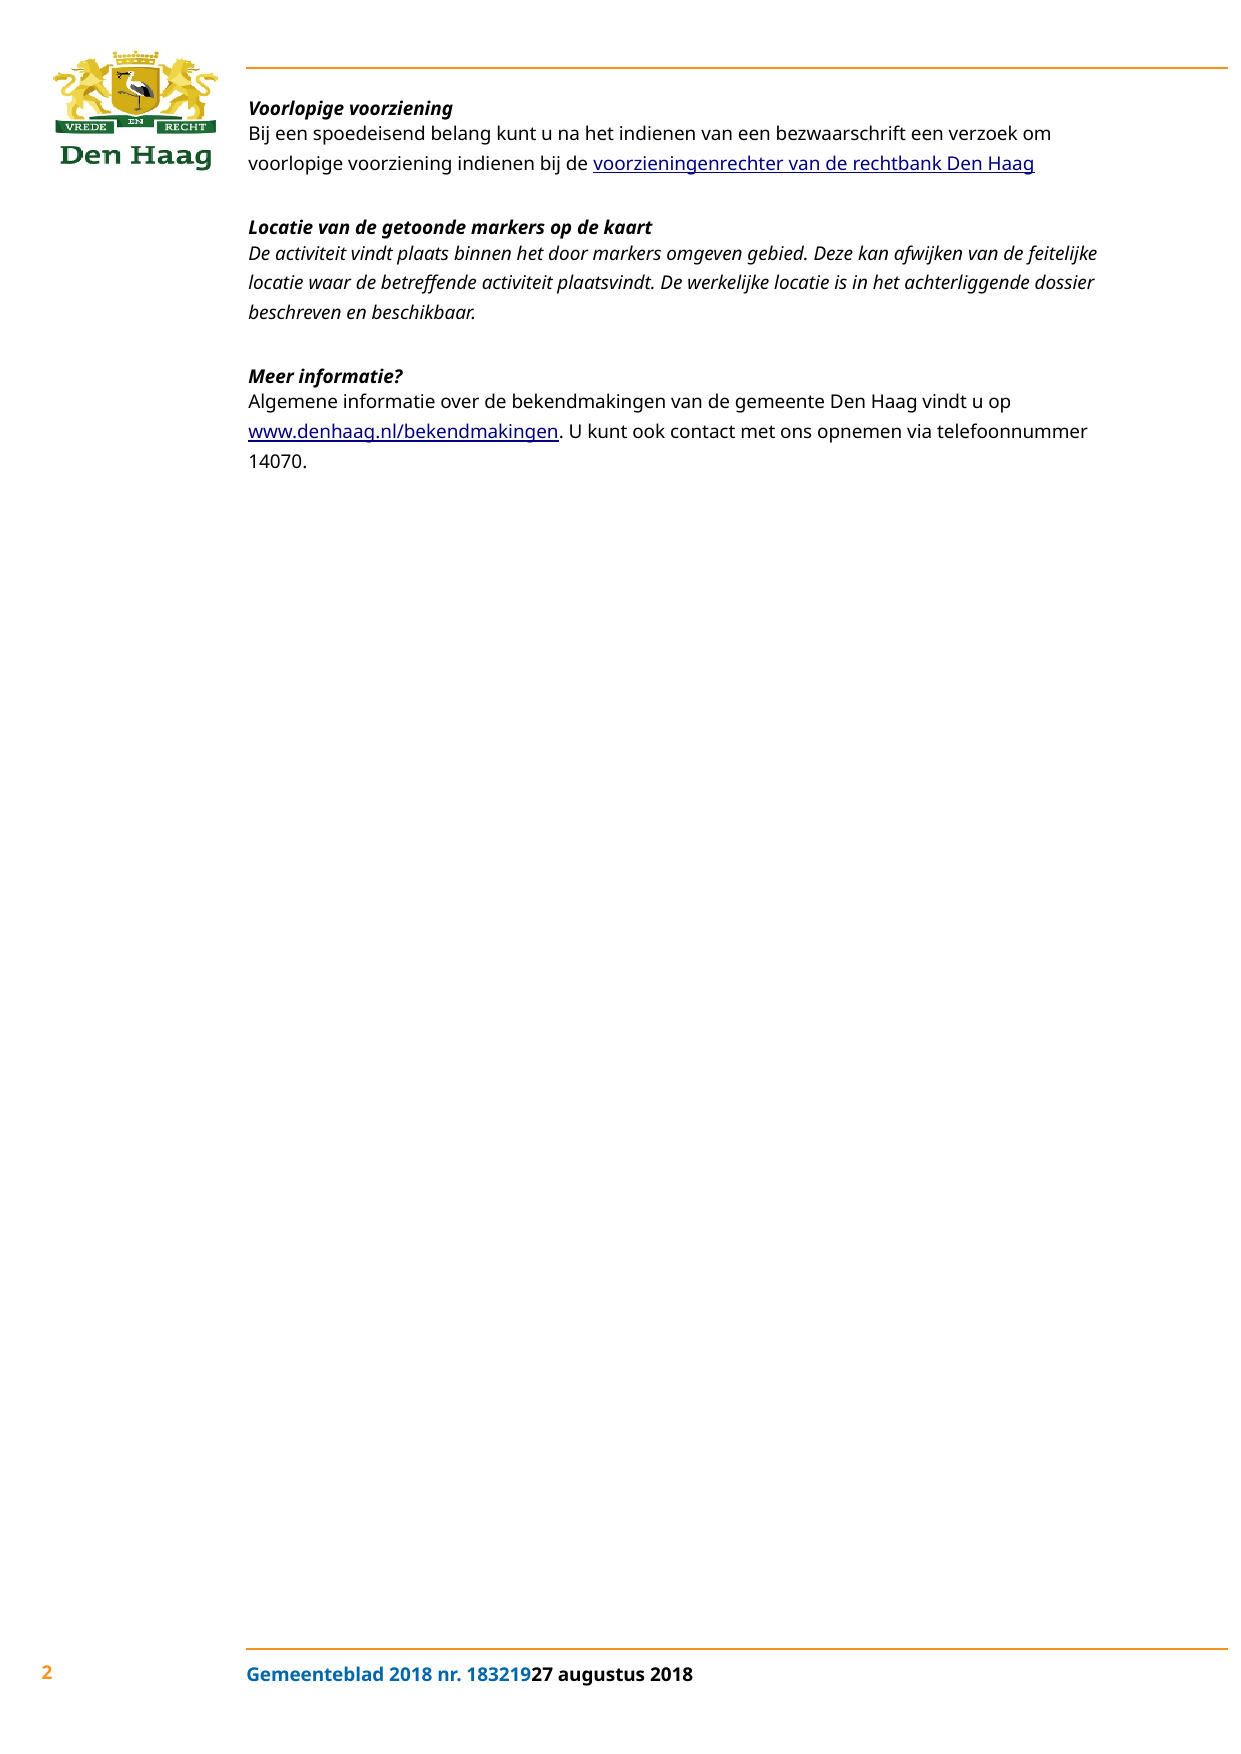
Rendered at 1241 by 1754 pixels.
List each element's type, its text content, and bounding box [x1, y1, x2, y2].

text Bij een spoedeisend belang kunt u na het indienen van een bezwaarschrift een verzoek om voorlopige voorziening indienen bij de voorzieningenrechter van de rechtbank Den Haag [248, 121, 1152, 176]
text De activiteit vindt plaats binnen het door markers omgeven gebied. Deze kan afwijken van de feitelijke locatie waar de betreffende activiteit plaatsvindt. De werkelijke locatie is in het achterliggende dossier beschreven en beschikbaar. [248, 240, 1152, 325]
picture [41, 47, 231, 172]
text Voorlopige voorziening [248, 95, 1152, 121]
text Meer informatie? [248, 363, 1152, 389]
text Algemene informatie over de bekendmakingen van de gemeente Den Haag vindt u op www.denhaag.nl/bekendmakingen. U kunt ook contact met ons opnemen via telefoonnummer 14070. [248, 389, 1152, 473]
text Locatie van de getoonde markers op de kaart [248, 214, 1152, 240]
